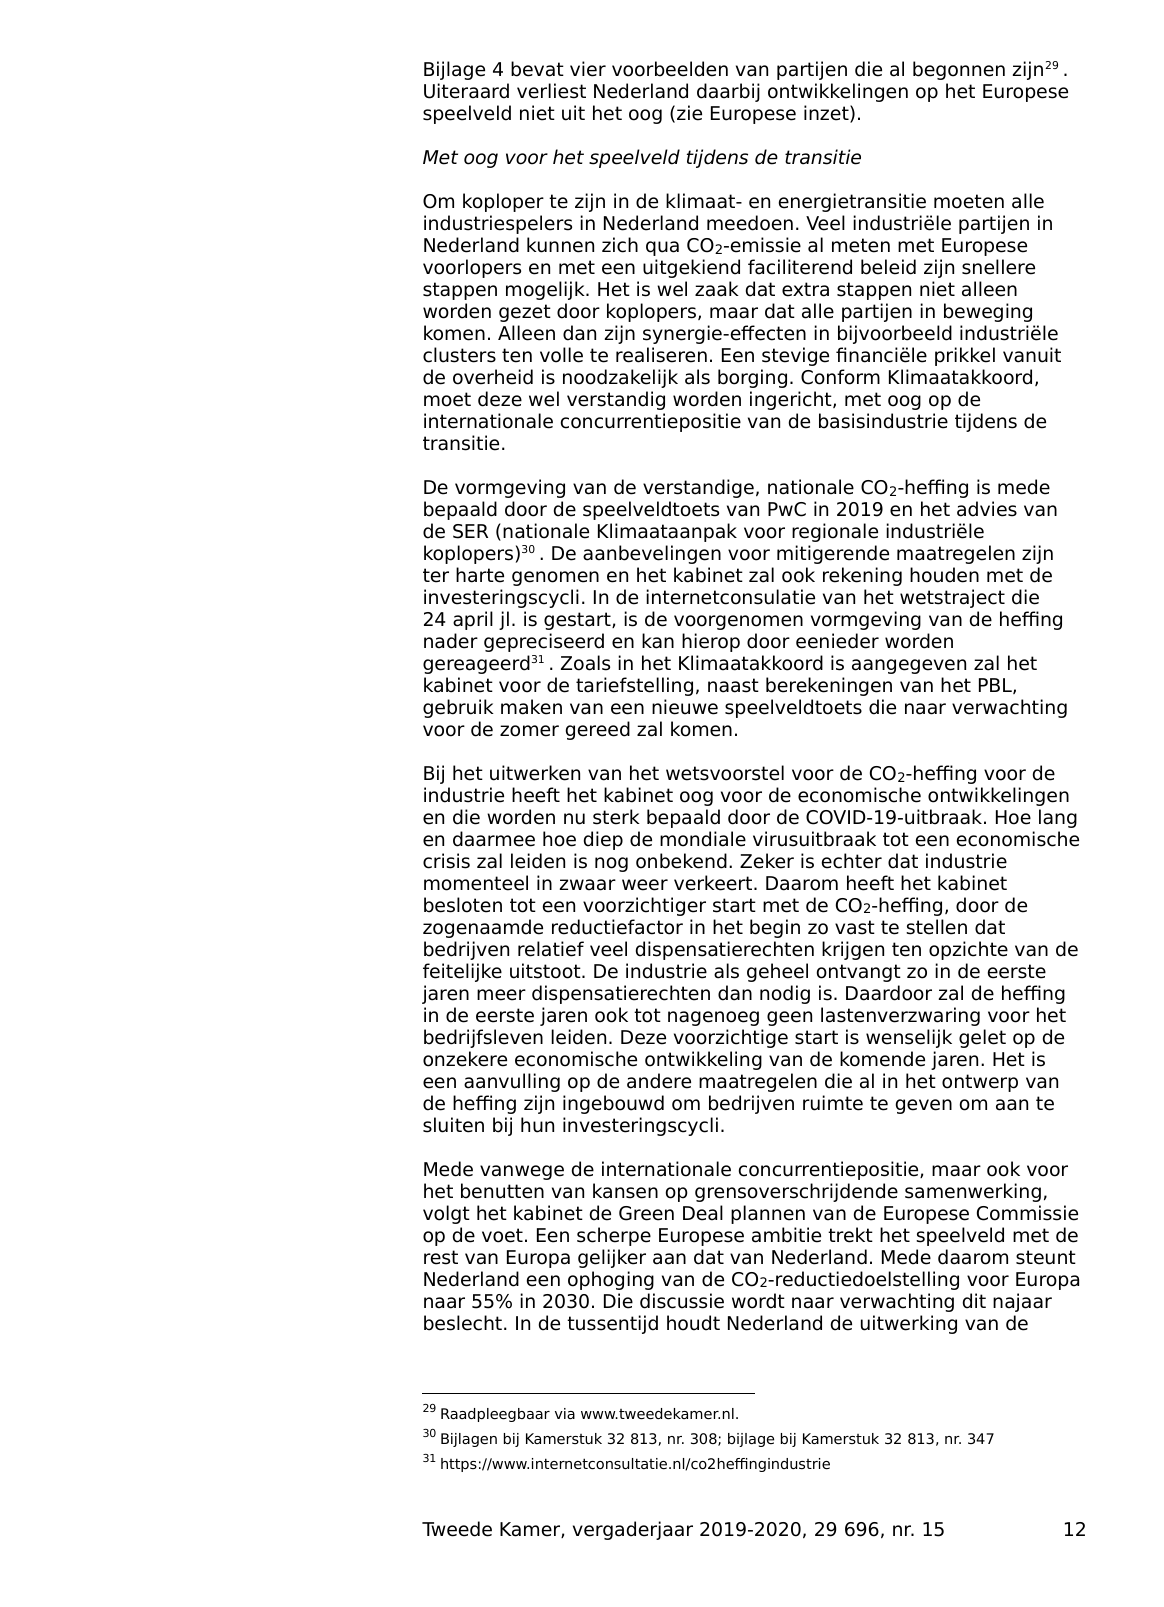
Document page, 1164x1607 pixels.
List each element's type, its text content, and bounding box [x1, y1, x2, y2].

text Om koploper te zijn in de klimaat- en energietransitie moeten alle industriespelers in Nederland meedoen. Veel industriële partijen in Nederland kunnen zich qua CO2-emissie al meten met Europese voorlopers en met een uitgekiend faciliterend beleid zijn snellere stappen mogelijk. Het is wel zaak dat extra stappen niet alleen worden gezet door koplopers, maar dat alle partijen in beweging komen. Alleen dan zijn synergie-effecten in bijvoorbeeld industriële clusters ten volle te realiseren. Een stevige financiële prikkel vanuit de overheid is noodzakelijk als borging. Conform Klimaatakkoord, moet deze wel verstandig worden ingericht, met oog op de internationale concurrentiepositie van de basisindustrie tijdens de transitie. [422, 191, 1087, 455]
text Raadpleegbaar via www.tweedekamer.nl. [422, 1402, 1087, 1424]
text Bijlage 4 bevat vier voorbeelden van partijen die al begonnen zijn. Uiteraard verliest Nederland daarbij ontwikkelingen op het Europese speelveld niet uit het oog (zie Europese inzet). [422, 59, 1087, 125]
subtitle Met oog voor het speelveld tijdens de transitie [422, 147, 1087, 169]
text Bij het uitwerken van het wetsvoorstel voor de CO2-heffing voor de industrie heeft het kabinet oog voor de economische ontwikkelingen en die worden nu sterk bepaald door de COVID-19-uitbraak. Hoe lang en daarmee hoe diep de mondiale virusuitbraak tot een economische crisis zal leiden is nog onbekend. Zeker is echter dat industrie momenteel in zwaar weer verkeert. Daarom heeft het kabinet besloten tot een voorzichtiger start met de CO2-heffing, door de zogenaamde reductiefactor in het begin zo vast te stellen dat bedrijven relatief veel dispensatierechten krijgen ten opzichte van de feitelijke uitstoot. De industrie als geheel ontvangt zo in de eerste jaren meer dispensatierechten dan nodig is. Daardoor zal de heffing in de eerste jaren ook tot nagenoeg geen lastenverzwaring voor het bedrijfsleven leiden. Deze voorzichtige start is wenselijk gelet op de onzekere economische ontwikkeling van de komende jaren. Het is een aanvulling op de andere maatregelen die al in het ontwerp van de heffing zijn ingebouwd om bedrijven ruimte te geven om aan te sluiten bij hun investeringscycli. [422, 763, 1087, 1137]
text Bijlagen bij Kamerstuk 32 813, nr. 308; bijlage bij Kamerstuk 32 813, nr. 347 [422, 1427, 1087, 1449]
text De vormgeving van de verstandige, nationale CO2-heffing is mede bepaald door de speelveldtoets van PwC in 2019 en het advies van de SER (nationale Klimaataanpak voor regionale industriële koplopers). De aanbevelingen voor mitigerende maatregelen zijn ter harte genomen en het kabinet zal ook rekening houden met de investeringscycli. In de internetconsulatie van het wetstraject die 24 april jl. is gestart, is de voorgenomen vormgeving van de heffing nader gepreciseerd en kan hierop door eenieder worden gereageerd. Zoals in het Klimaatakkoord is aangegeven zal het kabinet voor de tariefstelling, naast berekeningen van het PBL, gebruik maken van een nieuwe speelveldtoets die naar verwachting voor de zomer gereed zal komen. [422, 477, 1087, 741]
text Mede vanwege de internationale concurrentiepositie, maar ook voor het benutten van kansen op grensoverschrijdende samenwerking, volgt het kabinet de Green Deal plannen van de Europese Commissie op de voet. Een scherpe Europese ambitie trekt het speelveld met de rest van Europa gelijker aan dat van Nederland. Mede daarom steunt Nederland een ophoging van de CO2-reductiedoelstelling voor Europa naar 55% in 2030. Die discussie wordt naar verwachting dit najaar beslecht. In de tussentijd houdt Nederland de uitwerking van de [422, 1159, 1087, 1335]
text https://www.internetconsultatie.nl/co2heffingindustrie [422, 1452, 1087, 1474]
